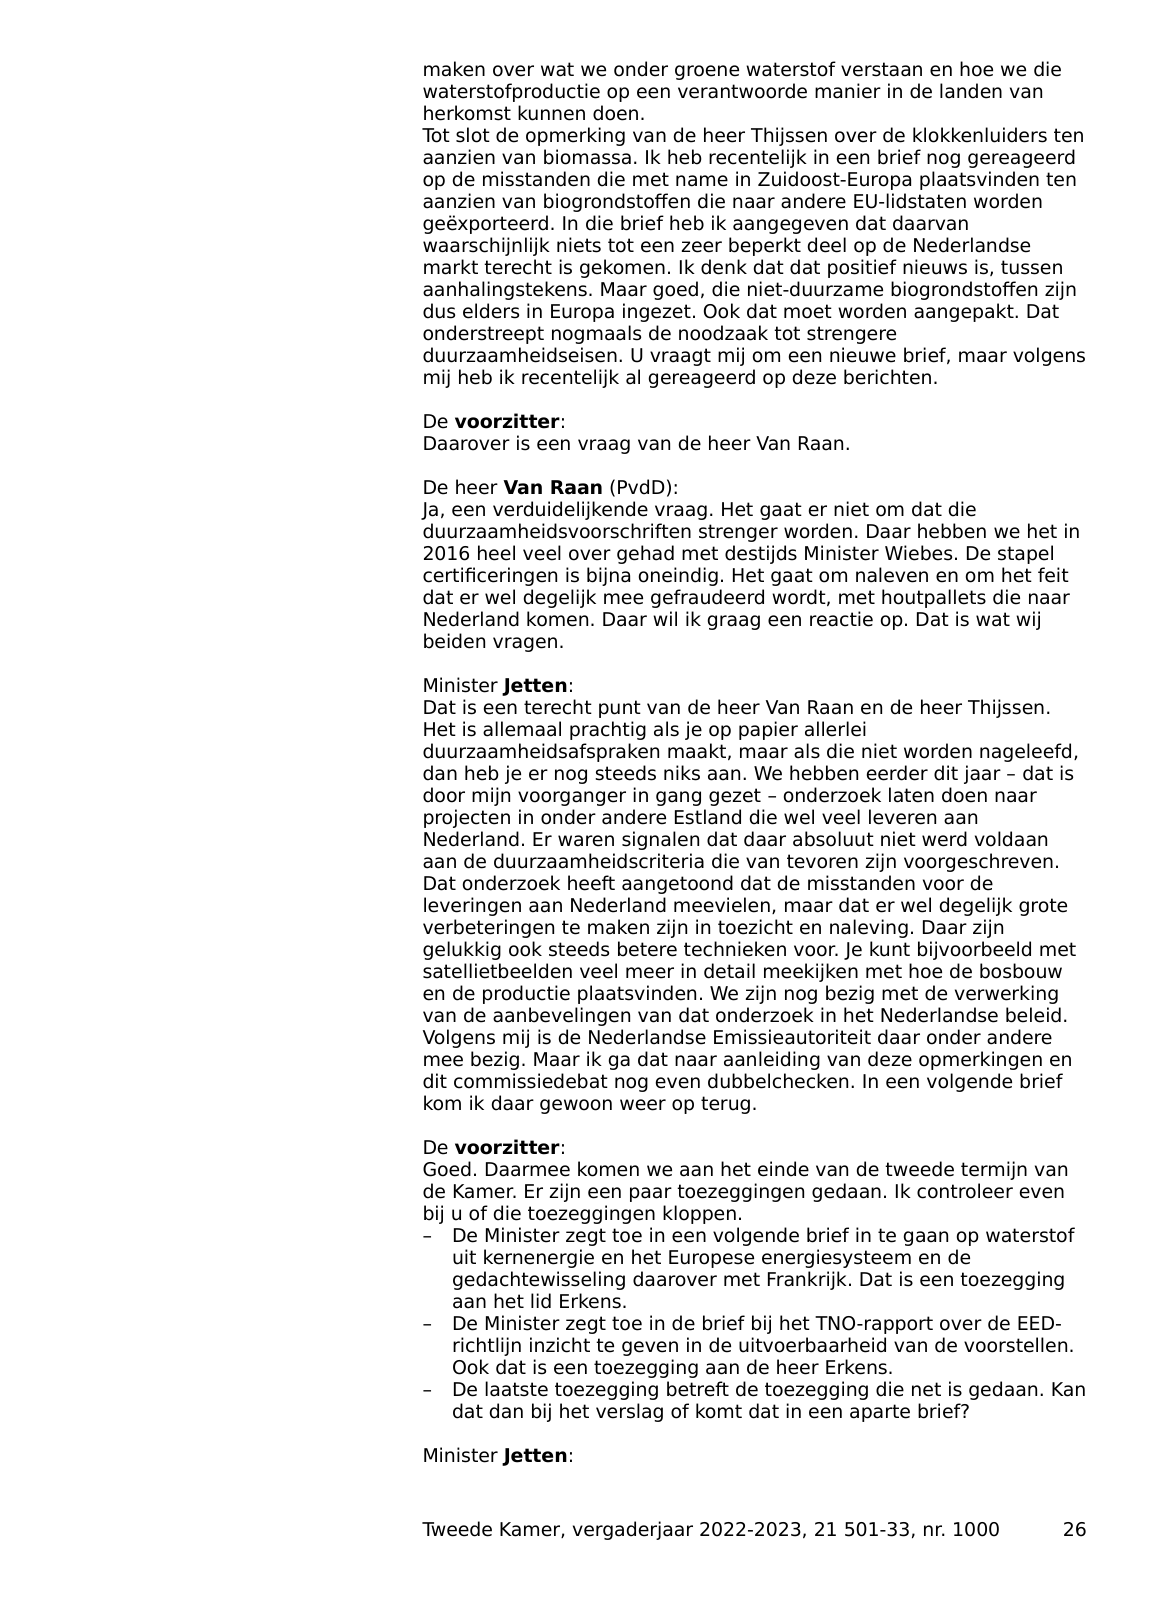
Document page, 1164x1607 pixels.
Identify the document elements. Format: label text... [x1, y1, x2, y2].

text De voorzitter: [422, 1137, 1087, 1159]
text Tot slot de opmerking van de heer Thijssen over de klokkenluiders ten aanzien van biomassa. Ik heb recentelijk in een brief nog gereageerd op de misstanden die met name in Zuidoost-Europa plaatsvinden ten aanzien van biogrondstoffen die naar andere EU-lidstaten worden geëxporteerd. In die brief heb ik aangegeven dat daarvan waarschijnlijk niets tot een zeer beperkt deel op de Nederlandse markt terecht is gekomen. Ik denk dat dat positief nieuws is, tussen aanhalingstekens. Maar goed, die niet-duurzame biogrondstoffen zijn dus elders in Europa ingezet. Ook dat moet worden aangepakt. Dat onderstreept nogmaals de noodzaak tot strengere duurzaamheidseisen. U vraagt mij om een nieuwe brief, maar volgens mij heb ik recentelijk al gereageerd op deze berichten. [422, 125, 1087, 389]
text Minister Jetten: [422, 675, 1087, 697]
text – De laatste toezegging betreft de toezegging die net is gedaan. Kan dat dan bij het verslag of komt dat in een aparte brief? [422, 1379, 1087, 1423]
text Dat is een terecht punt van de heer Van Raan en de heer Thijssen. Het is allemaal prachtig als je op papier allerlei duurzaamheidsafspraken maakt, maar als die niet worden nageleefd, dan heb je er nog steeds niks aan. We hebben eerder dit jaar – dat is door mijn voorganger in gang gezet – onderzoek laten doen naar projecten in onder andere Estland die wel veel leveren aan Nederland. Er waren signalen dat daar absoluut niet werd voldaan aan de duurzaamheidscriteria die van tevoren zijn voorgeschreven. Dat onderzoek heeft aangetoond dat de misstanden voor de leveringen aan Nederland meevielen, maar dat er wel degelijk grote verbeteringen te maken zijn in toezicht en naleving. Daar zijn gelukkig ook steeds betere technieken voor. Je kunt bijvoorbeeld met satellietbeelden veel meer in detail meekijken met hoe de bosbouw en de productie plaatsvinden. We zijn nog bezig met de verwerking van de aanbevelingen van dat onderzoek in het Nederlandse beleid. Volgens mij is de Nederlandse Emissieautoriteit daar onder andere mee bezig. Maar ik ga dat naar aanleiding van deze opmerkingen en dit commissiedebat nog even dubbelchecken. In een volgende brief kom ik daar gewoon weer op terug. [422, 697, 1087, 1115]
text Minister Jetten: [422, 1445, 1087, 1467]
text Ja, een verduidelijkende vraag. Het gaat er niet om dat die duurzaamheidsvoorschriften strenger worden. Daar hebben we het in 2016 heel veel over gehad met destijds Minister Wiebes. De stapel certificeringen is bijna oneindig. Het gaat om naleven en om het feit dat er wel degelijk mee gefraudeerd wordt, met houtpallets die naar Nederland komen. Daar wil ik graag een reactie op. Dat is wat wij beiden vragen. [422, 499, 1087, 653]
text Daarover is een vraag van de heer Van Raan. [422, 433, 1087, 455]
text Goed. Daarmee komen we aan het einde van de tweede termijn van de Kamer. Er zijn een paar toezeggingen gedaan. Ik controleer even bij u of die toezeggingen kloppen. [422, 1159, 1087, 1225]
text – De Minister zegt toe in een volgende brief in te gaan op waterstof uit kernenergie en het Europese energiesysteem en de gedachtewisseling daarover met Frankrijk. Dat is een toezegging aan het lid Erkens. [422, 1225, 1087, 1313]
text maken over wat we onder groene waterstof verstaan en hoe we die waterstofproductie op een verantwoorde manier in de landen van herkomst kunnen doen. [422, 59, 1087, 125]
text De heer Van Raan (PvdD): [422, 477, 1087, 499]
text – De Minister zegt toe in de brief bij het TNO-rapport over de EED-richtlijn inzicht te geven in de uitvoerbaarheid van de voorstellen. Ook dat is een toezegging aan de heer Erkens. [422, 1313, 1087, 1379]
text De voorzitter: [422, 411, 1087, 433]
